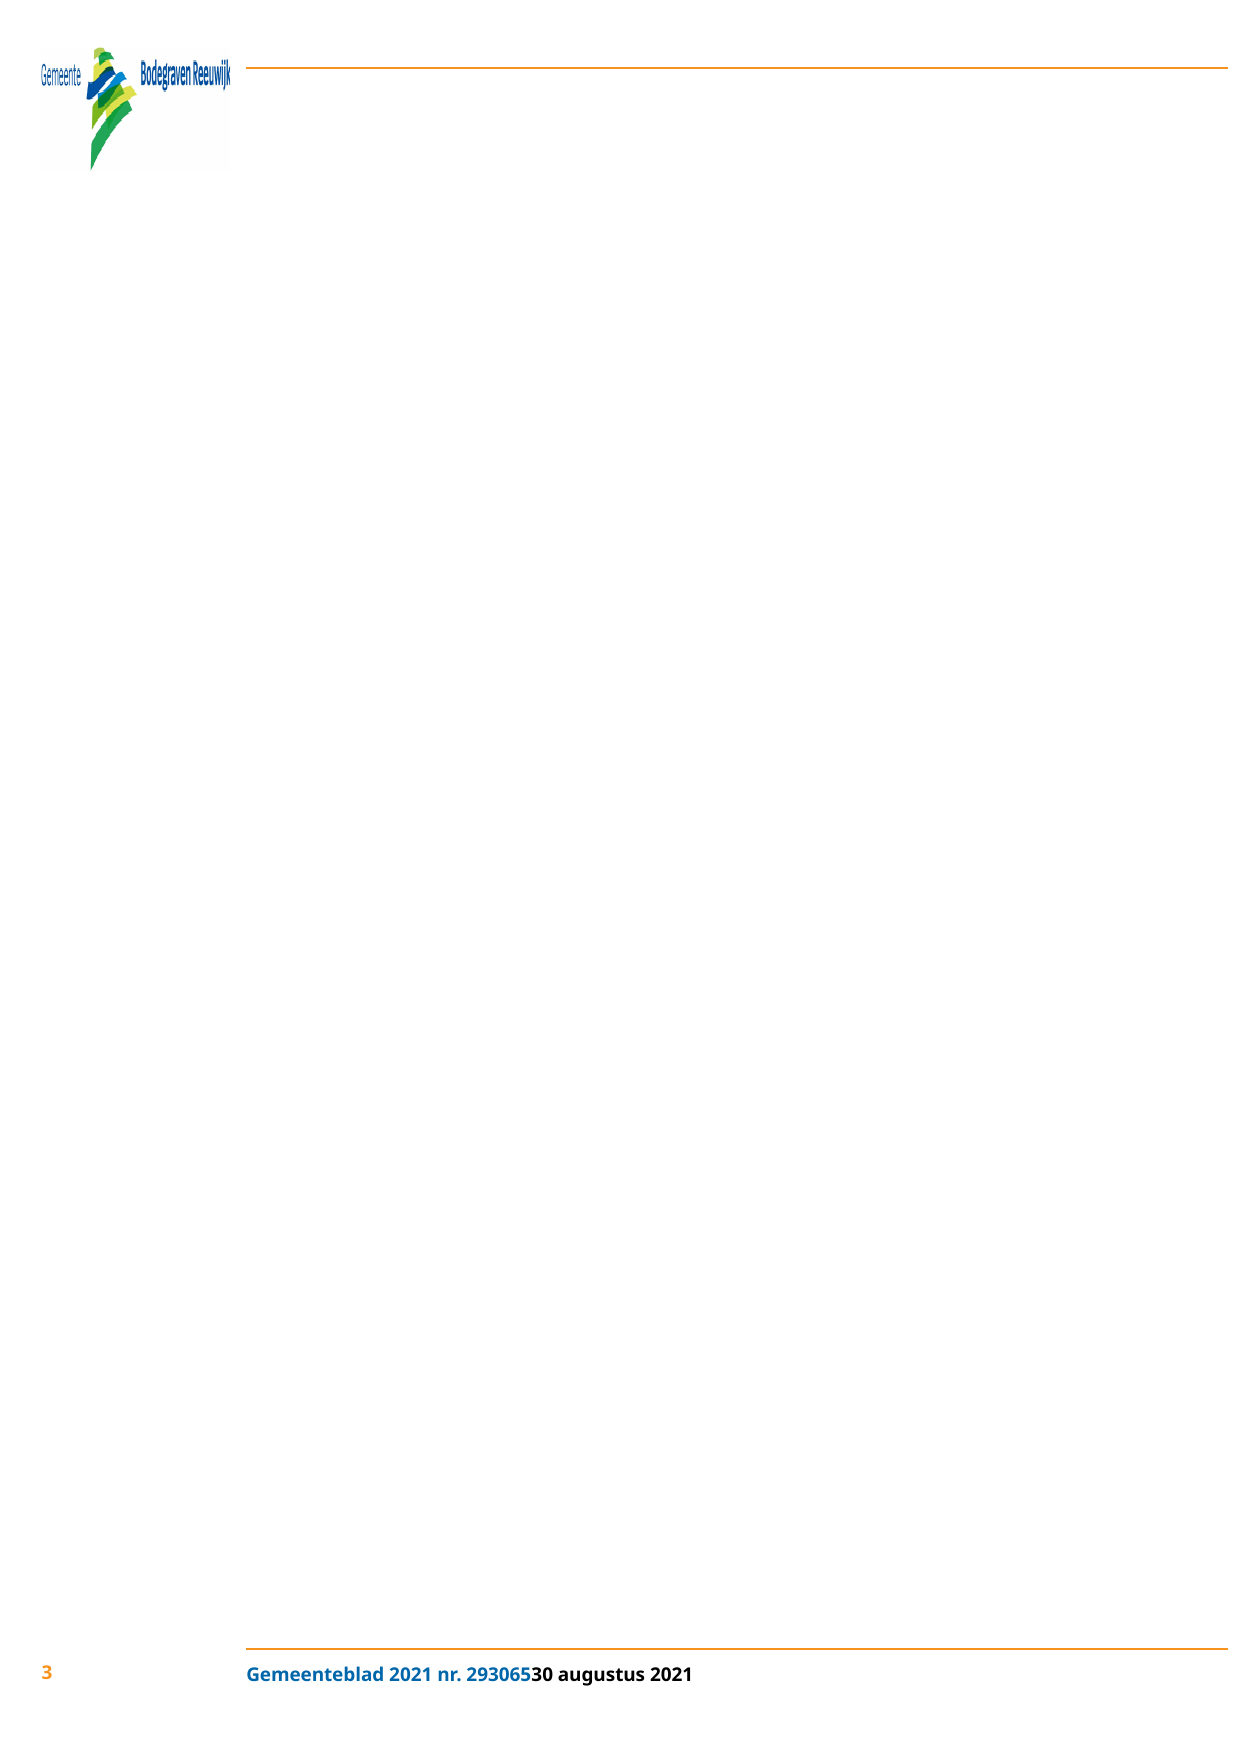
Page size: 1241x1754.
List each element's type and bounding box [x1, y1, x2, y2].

picture [41, 47, 231, 172]
